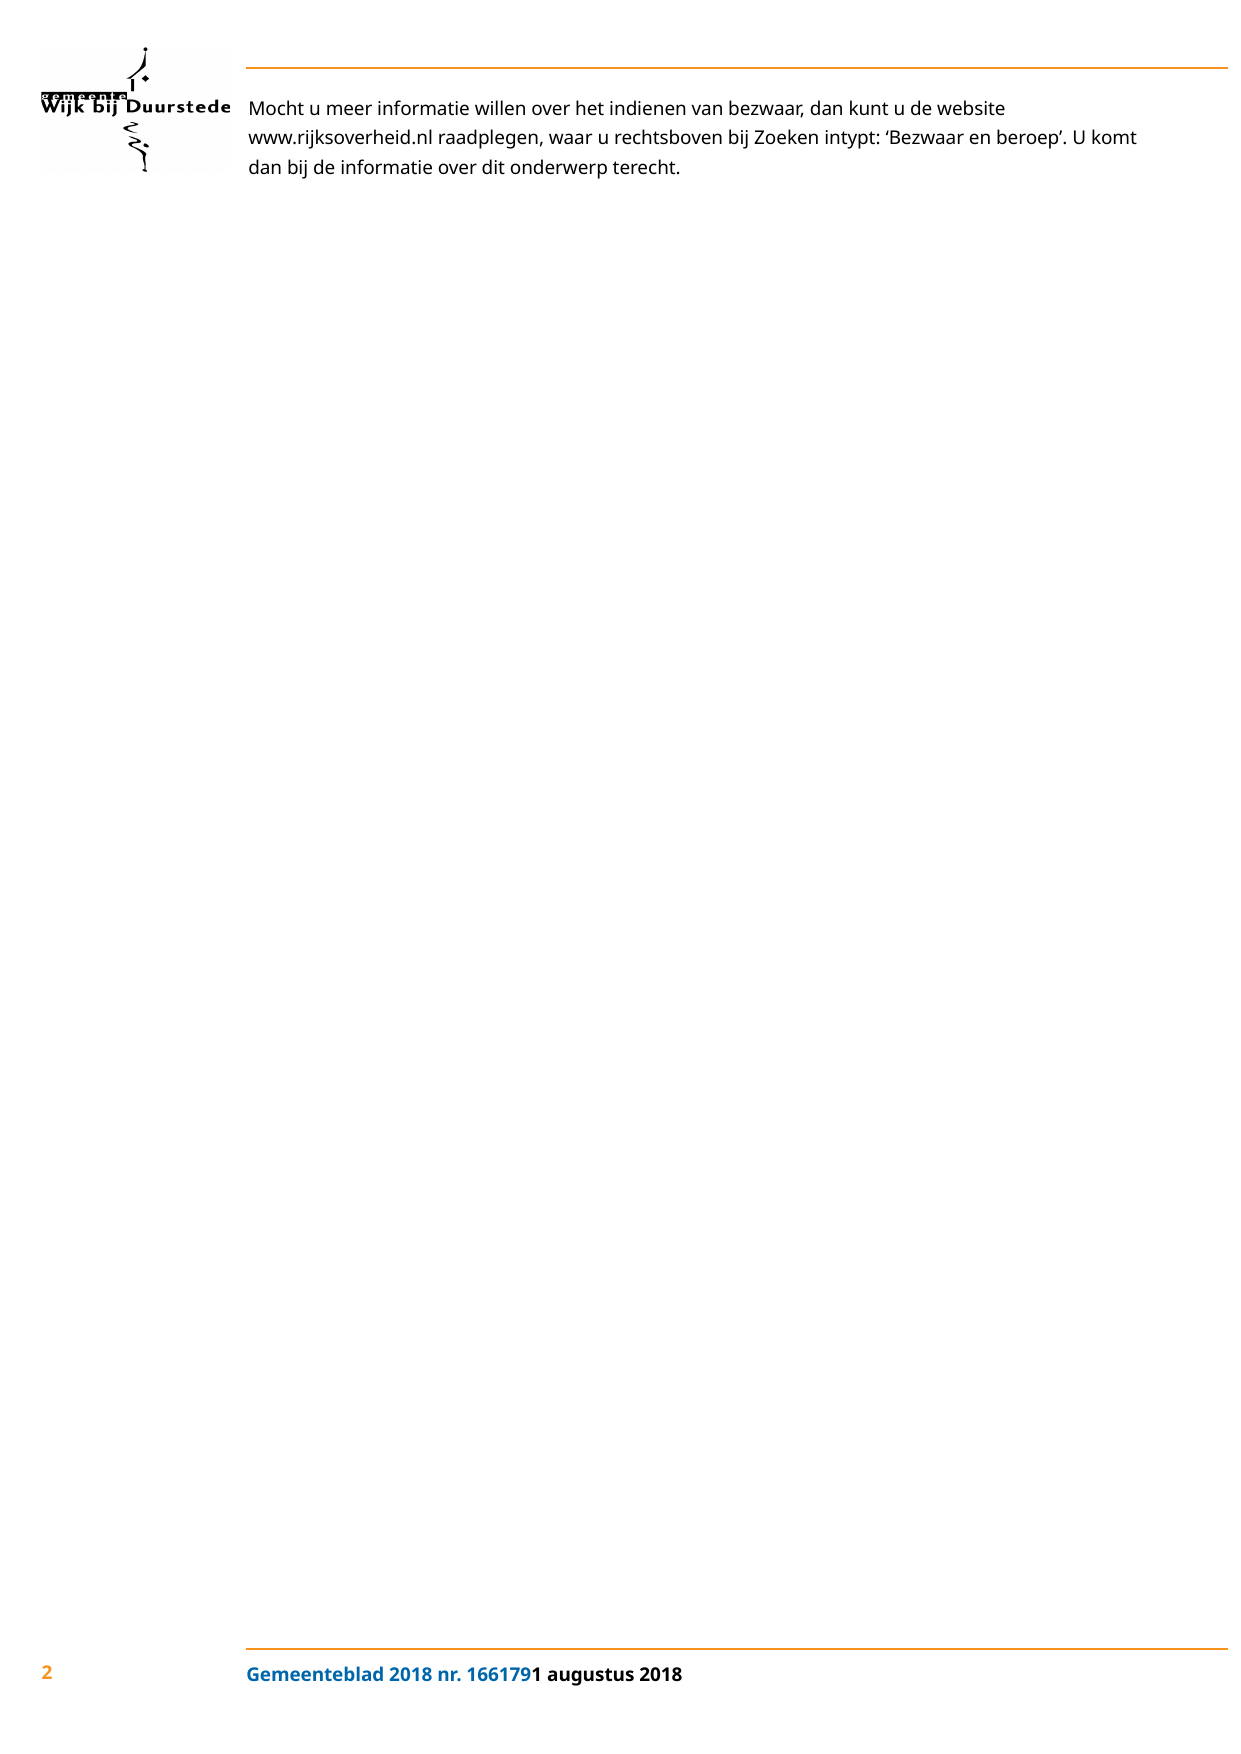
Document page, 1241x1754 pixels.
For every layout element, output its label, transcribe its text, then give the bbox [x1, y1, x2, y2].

picture [41, 47, 231, 172]
text Mocht u meer informatie willen over het indienen van bezwaar, dan kunt u de website www.rijksoverheid.nl raadplegen, waar u rechtsboven bij Zoeken intypt: ‘Bezwaar en beroep’. U komt dan bij de informatie over dit onderwerp terecht. [248, 95, 1152, 180]
